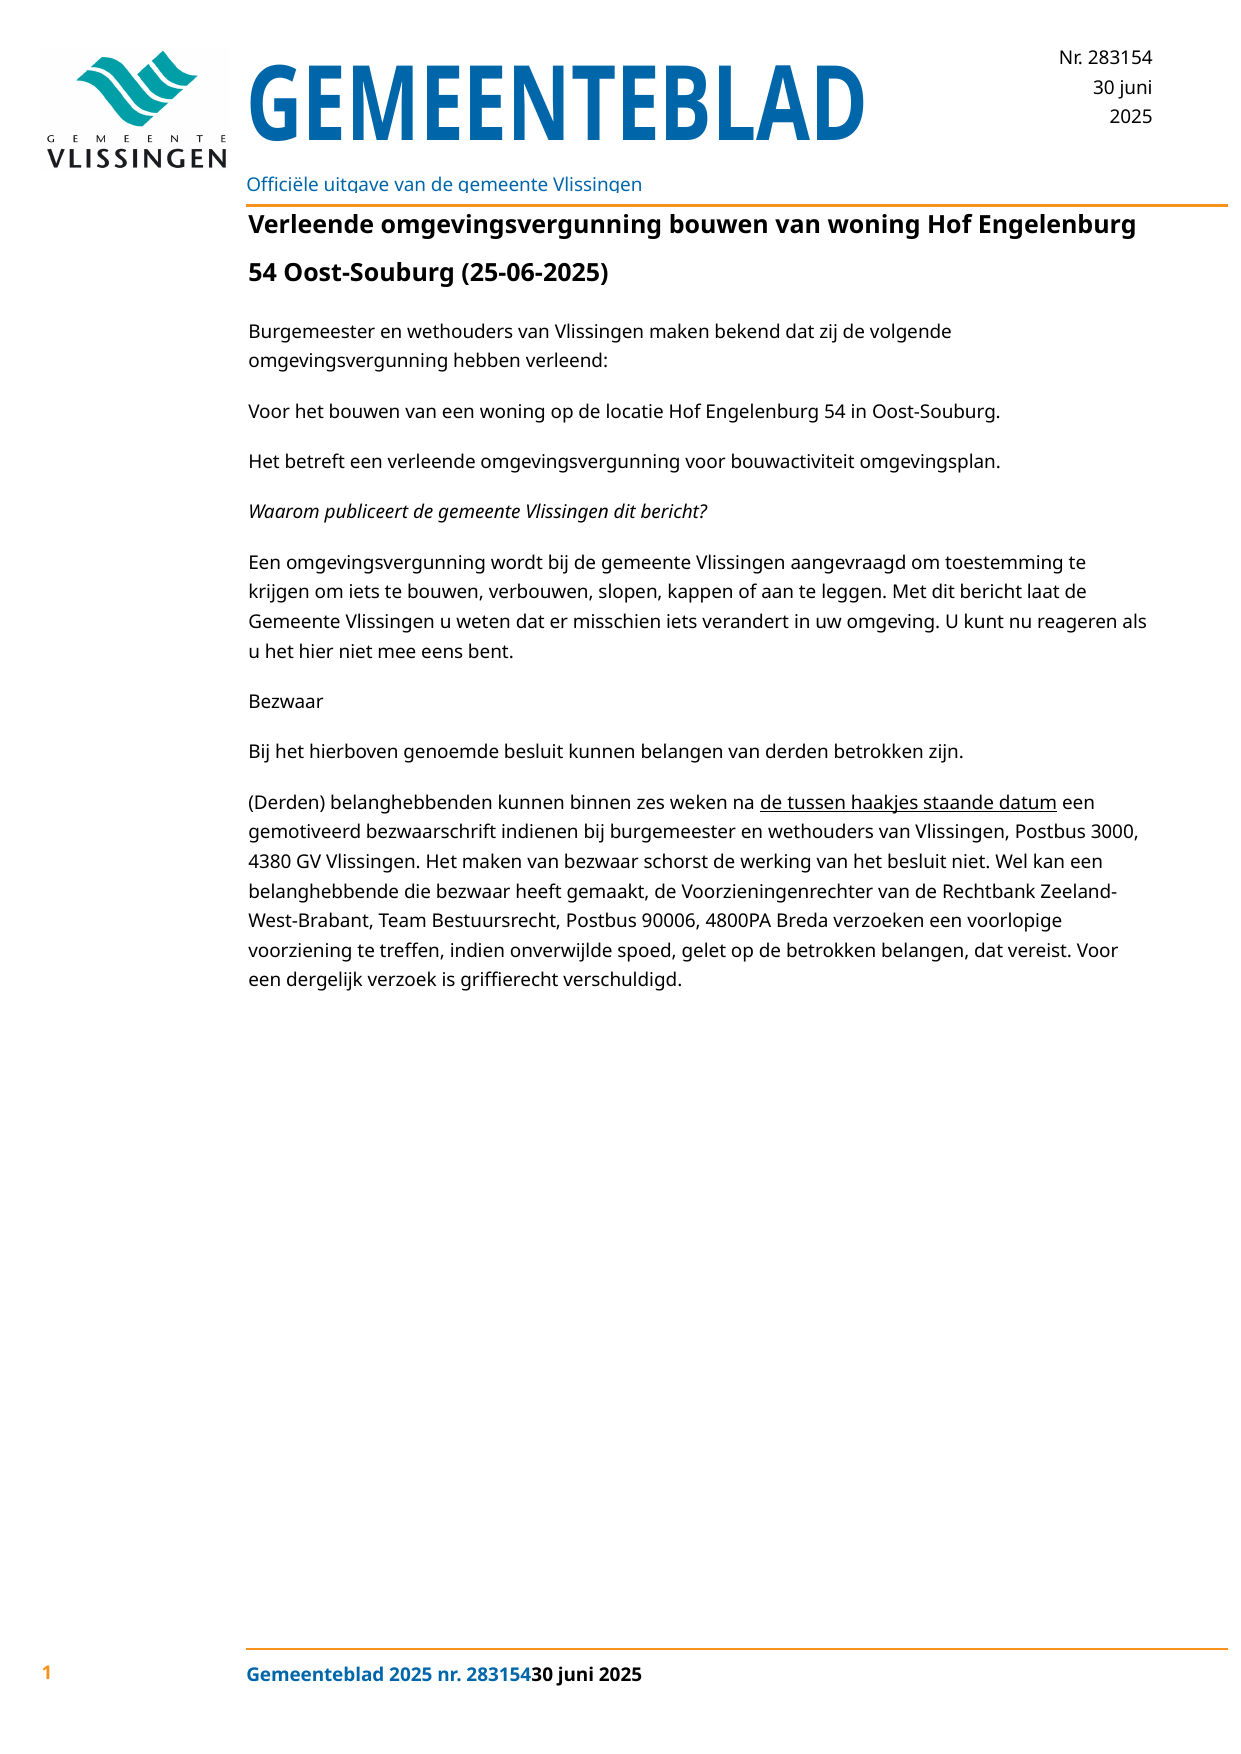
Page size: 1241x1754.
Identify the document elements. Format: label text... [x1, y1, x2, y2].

text Het betreft een verleende omgevingsvergunning voor bouwactiviteit omgevingsplan. [248, 448, 1152, 474]
text (Derden) belanghebbenden kunnen binnen zes weken na de tussen haakjes staande datum een gemotiveerd bezwaarschrift indienen bij burgemeester en wethouders van Vlissingen, Postbus 3000, 4380 GV Vlissingen. Het maken van bezwaar schorst de werking van het besluit niet. Wel kan een belanghebbende die bezwaar heeft gemaakt, de Voorzieningenrechter van de Rechtbank Zeeland-West-Brabant, Team Bestuursrecht, Postbus 90006, 4800PA Breda verzoeken een voorlopige voorziening te treffen, indien onverwijlde spoed, gelet op de betrokken belangen, dat vereist. Voor een dergelijk verzoek is griffierecht verschuldigd. [248, 789, 1152, 992]
text Verleende omgevingsvergunning bouwen van woning Hof Engelenburg 54 Oost-Souburg (25-06-2025) [248, 207, 1152, 288]
text Bij het hierboven genoemde besluit kunnen belangen van derden betrokken zijn. [248, 739, 1152, 764]
text Bezwaar [248, 688, 1152, 714]
text Burgemeester en wethouders van Vlissingen maken bekend dat zij de volgende omgevingsvergunning hebben verleend: [248, 318, 1152, 373]
text Een omgevingsvergunning wordt bij de gemeente Vlissingen aangevraagd om toestemming te krijgen om iets te bouwen, verbouwen, slopen, kappen of aan te leggen. Met dit bericht laat de Gemeente Vlissingen u weten dat er misschien iets verandert in uw omgeving. U kunt nu reageren als u het hier niet mee eens bent. [248, 549, 1152, 664]
picture [41, 47, 231, 172]
text Waarom publiceert de gemeente Vlissingen dit bericht? [248, 499, 1152, 524]
text Voor het bouwen van een woning op de locatie Hof Engelenburg 54 in Oost-Souburg. [248, 398, 1152, 424]
